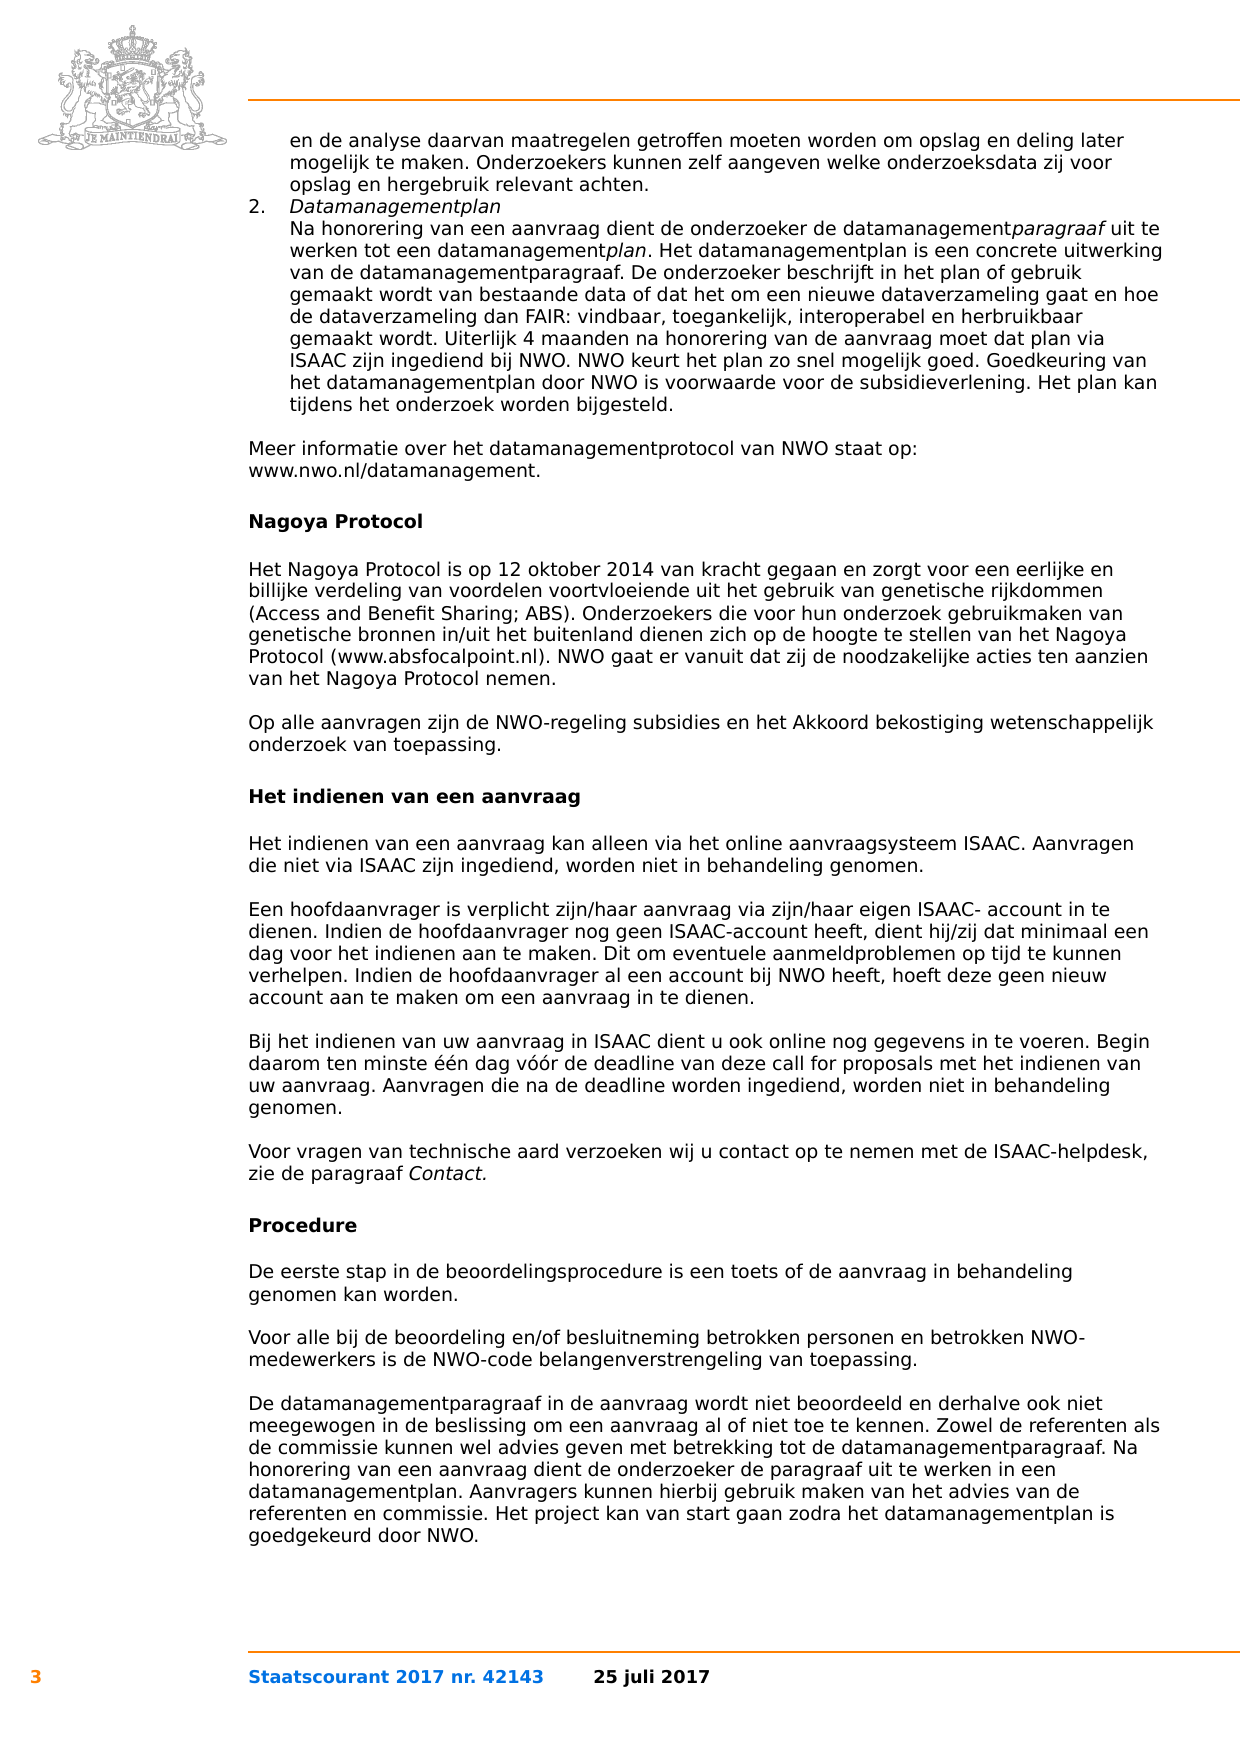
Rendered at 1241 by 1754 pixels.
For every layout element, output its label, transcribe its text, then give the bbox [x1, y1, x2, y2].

text Bij het indienen van uw aanvraag in ISAAC dient u ook online nog gegevens in te voeren. Begin daarom ten minste één dag vóór de deadline van deze call for proposals met het indienen van uw aanvraag. Aanvragen die na de deadline worden ingediend, worden niet in behandeling genomen. [248, 1031, 1163, 1119]
subtitle Nagoya Protocol [248, 511, 1163, 533]
text Na honorering van een aanvraag dient de onderzoeker de datamanagementparagraaf uit te werken tot een datamanagementplan. Het datamanagementplan is een concrete uitwerking van de datamanagementparagraaf. De onderzoeker beschrijft in het plan of gebruik gemaakt wordt van bestaande data of dat het om een nieuwe dataverzameling gaat en hoe de dataverzameling dan FAIR: vindbaar, toegankelijk, interoperabel en herbruikbaar gemaakt wordt. Uiterlijk 4 maanden na honorering van de aanvraag moet dat plan via ISAAC zijn ingediend bij NWO. NWO keurt het plan zo snel mogelijk goed. Goedkeuring van het datamanagementplan door NWO is voorwaarde voor de subsidieverlening. Het plan kan tijdens het onderzoek worden bijgesteld. [289, 218, 1163, 416]
picture [38, 25, 227, 150]
subtitle Procedure [248, 1214, 1163, 1236]
text Op alle aanvragen zijn de NWO-regeling subsidies en het Akkoord bekostiging wetenschappelijk onderzoek van toepassing. [248, 712, 1163, 756]
text De eerste stap in de beoordelingsprocedure is een toets of de aanvraag in behandeling genomen kan worden. [248, 1261, 1163, 1305]
text Het Nagoya Protocol is op 12 oktober 2014 van kracht gegaan en zorgt voor een eerlijke en billijke verdeling van voordelen voortvloeiende uit het gebruik van genetische rijkdommen (Access and Benefit Sharing; ABS). Onderzoekers die voor hun onderzoek gebruikmaken van genetische bronnen in/uit het buitenland dienen zich op de hoogte te stellen van het Nagoya Protocol (www.absfocalpoint.nl). NWO gaat er vanuit dat zij de noodzakelijke acties ten aanzien van het Nagoya Protocol nemen. [248, 558, 1163, 690]
text Het indienen van een aanvraag kan alleen via het online aanvraagsysteem ISAAC. Aanvragen die niet via ISAAC zijn ingediend, worden niet in behandeling genomen. [248, 833, 1163, 877]
text 2. Datamanagementplan [248, 196, 1163, 218]
text De datamanagementparagraaf in de aanvraag wordt niet beoordeeld en derhalve ook niet meegewogen in de beslissing om een aanvraag al of niet toe te kennen. Zowel de referenten als de commissie kunnen wel advies geven met betrekking tot de datamanagementparagraaf. Na honorering van een aanvraag dient de onderzoeker de paragraaf uit te werken in een datamanagementplan. Aanvragers kunnen hierbij gebruik maken van het advies van de referenten en commissie. Het project kan van start gaan zodra het datamanagementplan is goedgekeurd door NWO. [248, 1393, 1163, 1547]
text Voor alle bij de beoordeling en/of besluitneming betrokken personen en betrokken NWO-medewerkers is de NWO-code belangenverstrengeling van toepassing. [248, 1327, 1163, 1371]
text Voor vragen van technische aard verzoeken wij u contact op te nemen met de ISAAC-helpdesk, zie de paragraaf Contact. [248, 1141, 1163, 1184]
text Een hoofdaanvrager is verplicht zijn/haar aanvraag via zijn/haar eigen ISAAC- account in te dienen. Indien de hoofdaanvrager nog geen ISAAC-account heeft, dient hij/zij dat minimaal een dag voor het indienen aan te maken. Dit om eventuele aanmeldproblemen op tijd te kunnen verhelpen. Indien de hoofdaanvrager al een account bij NWO heeft, hoeft deze geen nieuw account aan te maken om een aanvraag in te dienen. [248, 899, 1163, 1009]
subtitle Het indienen van een aanvraag [248, 786, 1163, 808]
text Meer informatie over het datamanagementprotocol van NWO staat op: www.nwo.nl/datamanagement. [248, 437, 1163, 481]
text en de analyse daarvan maatregelen getroffen moeten worden om opslag en deling later mogelijk te maken. Onderzoekers kunnen zelf aangeven welke onderzoeksdata zij voor opslag en hergebruik relevant achten. [289, 130, 1163, 196]
